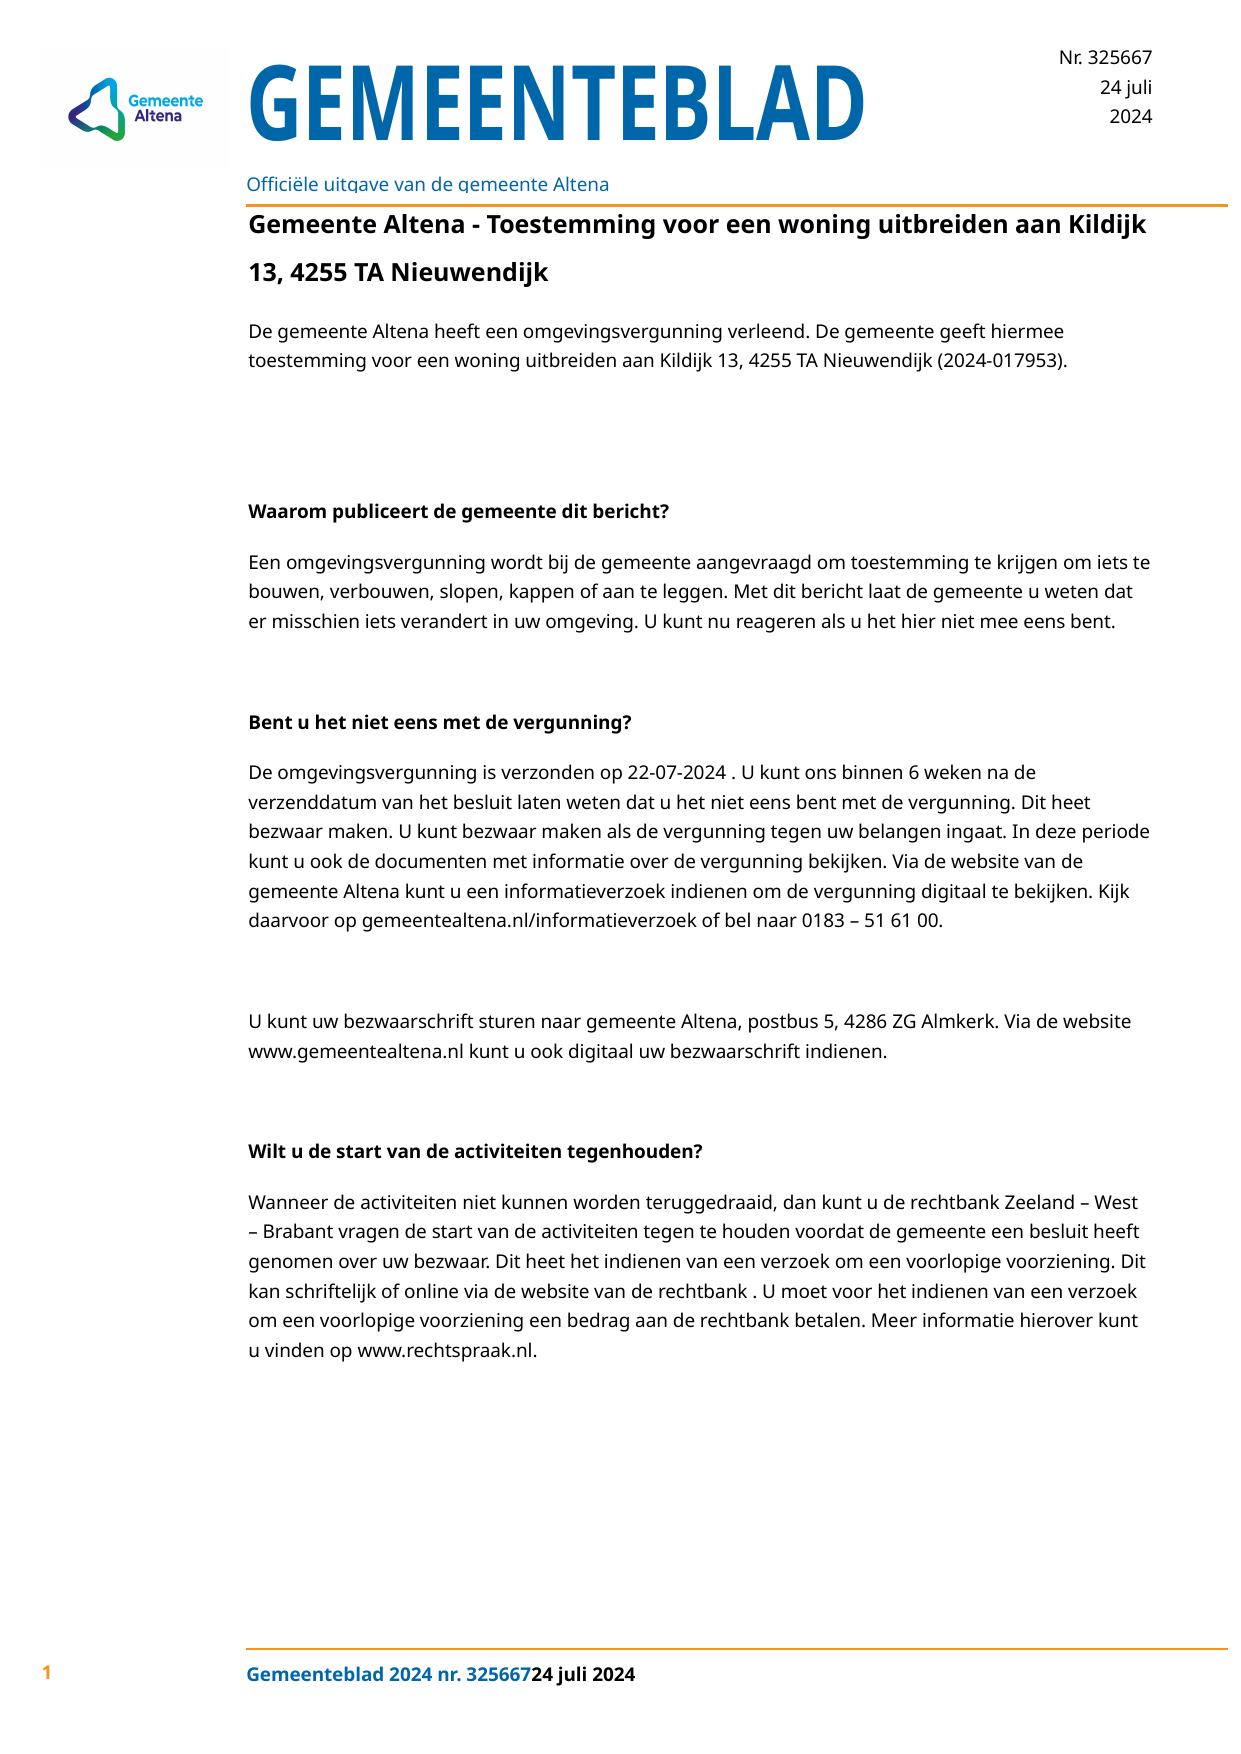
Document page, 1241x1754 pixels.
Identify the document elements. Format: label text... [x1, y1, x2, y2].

text De omgevingsvergunning is verzonden op 22-07-2024 . U kunt ons binnen 6 weken na de verzenddatum van het besluit laten weten dat u het niet eens bent met de vergunning. Dit heet bezwaar maken. U kunt bezwaar maken als de vergunning tegen uw belangen ingaat. In deze periode kunt u ook de documenten met informatie over de vergunning bekijken. Via de website van de gemeente Altena kunt u een informatieverzoek indienen om de vergunning digitaal te bekijken. Kijk daarvoor op gemeentealtena.nl/informatieverzoek of bel naar 0183 – 51 61 00. [248, 759, 1152, 933]
text U kunt uw bezwaarschrift sturen naar gemeente Altena, postbus 5, 4286 ZG Almkerk. Via de website www.gemeentealtena.nl kunt u ook digitaal uw bezwaarschrift indienen. [248, 1008, 1152, 1064]
text Gemeente Altena - Toestemming voor een woning uitbreiden aan Kildijk 13, 4255 TA Nieuwendijk [248, 207, 1152, 288]
text De gemeente Altena heeft een omgevingsvergunning verleend. De gemeente geeft hiermee toestemming voor een woning uitbreiden aan Kildijk 13, 4255 TA Nieuwendijk (2024-017953). [248, 318, 1152, 373]
text Een omgevingsvergunning wordt bij de gemeente aangevraagd om toestemming te krijgen om iets te bouwen, verbouwen, slopen, kappen of aan te leggen. Met dit bericht laat de gemeente u weten dat er misschien iets verandert in uw omgeving. U kunt nu reageren als u het hier niet mee eens bent. [248, 549, 1152, 634]
text Wilt u de start van de activiteiten tegenhouden? [248, 1139, 1152, 1164]
text Wanneer de activiteiten niet kunnen worden teruggedraaid, dan kunt u de rechtbank Zeeland – West – Brabant vragen de start van de activiteiten tegen te houden voordat de gemeente een besluit heeft genomen over uw bezwaar. Dit heet het indienen van een verzoek om een voorlopige voorziening. Dit kan schriftelijk of online via de website van de rechtbank . U moet voor het indienen van een verzoek om een voorlopige voorziening een bedrag aan de rechtbank betalen. Meer informatie hierover kunt u vinden op www.rechtspraak.nl. [248, 1189, 1152, 1363]
text Bent u het niet eens met de vergunning? [248, 709, 1152, 735]
text Waarom publiceert de gemeente dit bericht? [248, 499, 1152, 524]
picture [41, 47, 231, 172]
